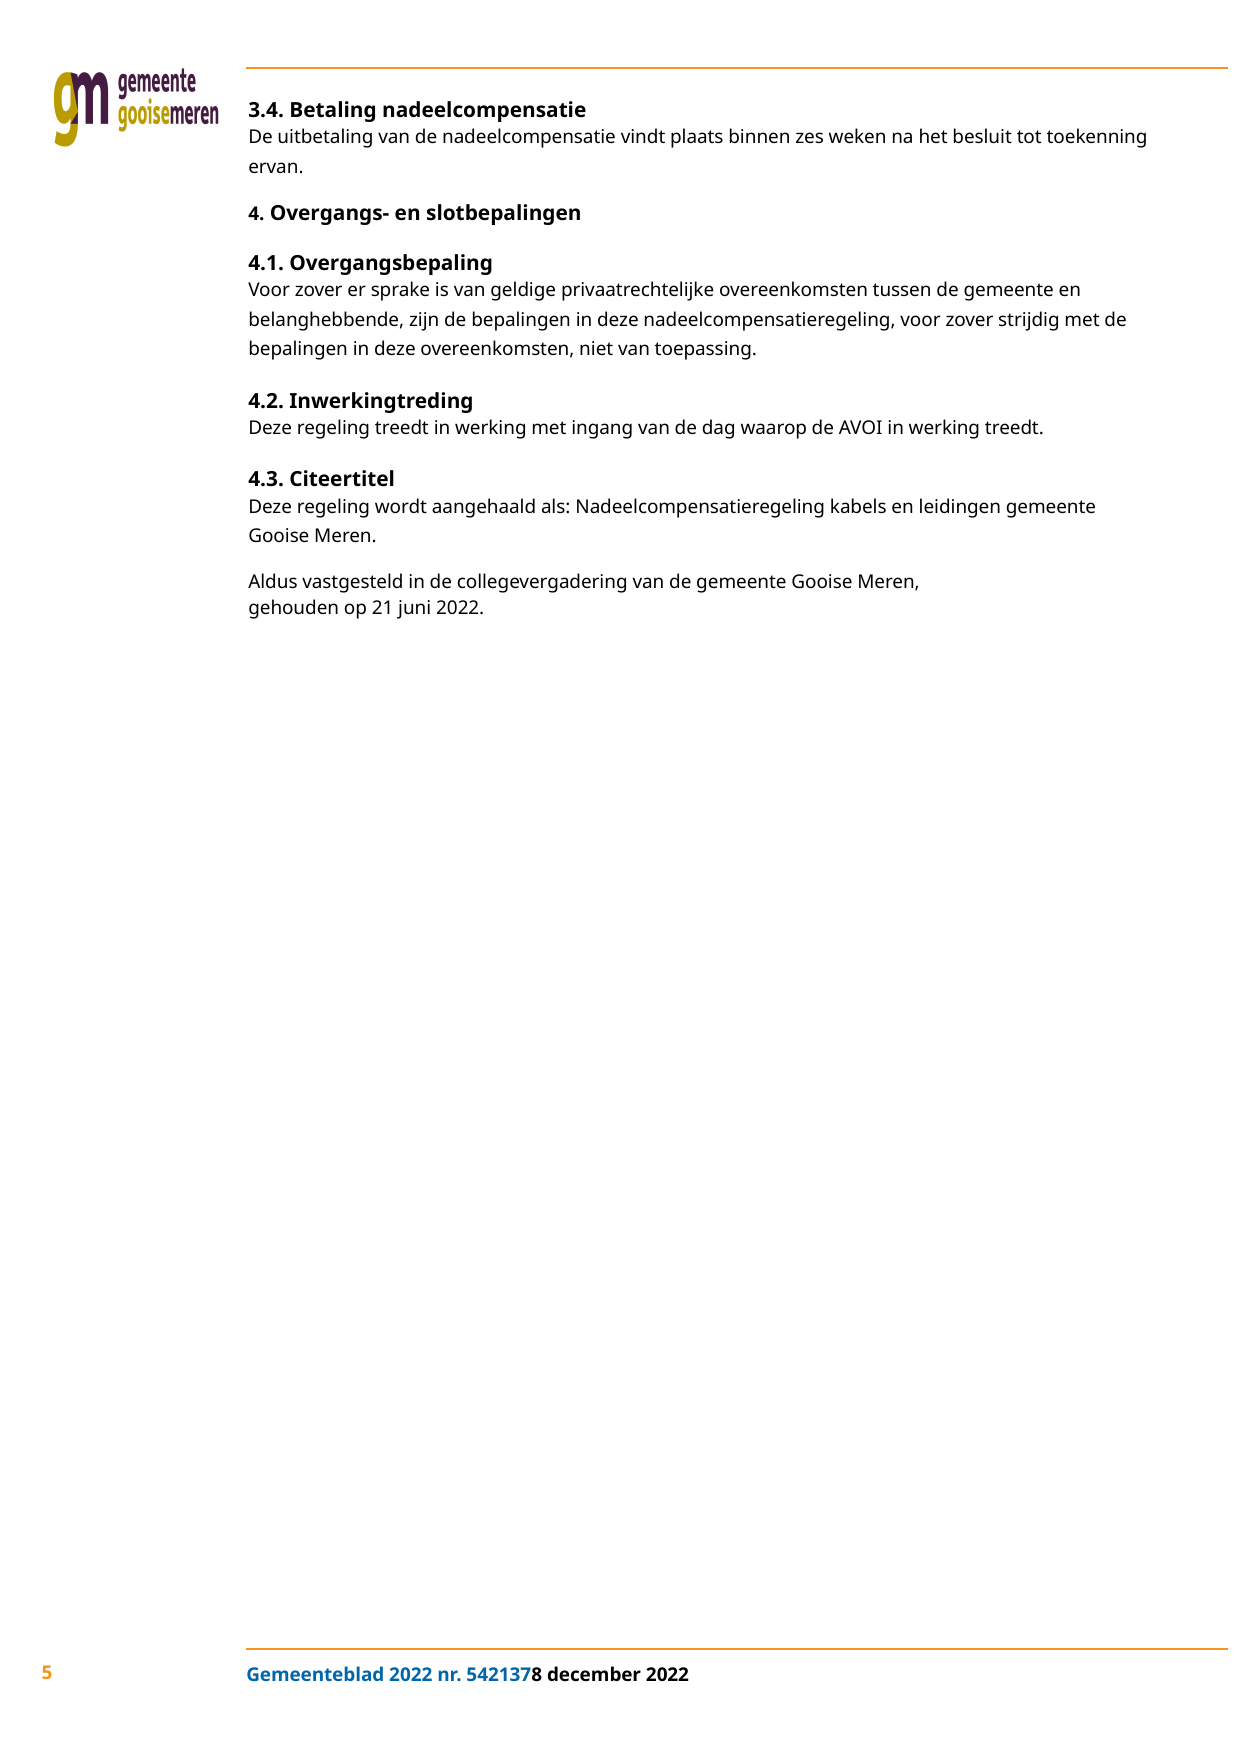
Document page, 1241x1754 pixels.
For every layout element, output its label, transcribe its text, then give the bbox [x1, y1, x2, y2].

text 3.4. Betaling nadeelcompensatie [248, 95, 1152, 123]
text Aldus vastgesteld in de collegevergadering van de gemeente Gooise Meren, [248, 568, 1152, 594]
picture [41, 47, 231, 172]
text Deze regeling wordt aangehaald als: Nadeelcompensatieregeling kabels en leidingen gemeente Gooise Meren. [248, 493, 1152, 548]
text gehouden op 21 juni 2022. [248, 594, 1152, 620]
text 4.2. Inwerkingtreding [248, 386, 1152, 414]
text 4.1. Overgangsbepaling [248, 248, 1152, 276]
text 4.3. Citeertitel [248, 464, 1152, 493]
text Voor zover er sprake is van geldige privaatrechtelijke overeenkomsten tussen de gemeente en belanghebbende, zijn de bepalingen in deze nadeelcompensatieregeling, voor zover strijdig met de bepalingen in deze overeenkomsten, niet van toepassing. [248, 276, 1152, 361]
text 4. Overgangs- en slotbepalingen [248, 198, 1152, 227]
text Deze regeling treedt in werking met ingang van de dag waarop de AVOI in werking treedt. [248, 414, 1152, 440]
text De uitbetaling van de nadeelcompensatie vindt plaats binnen zes weken na het besluit tot toekenning ervan. [248, 123, 1152, 178]
